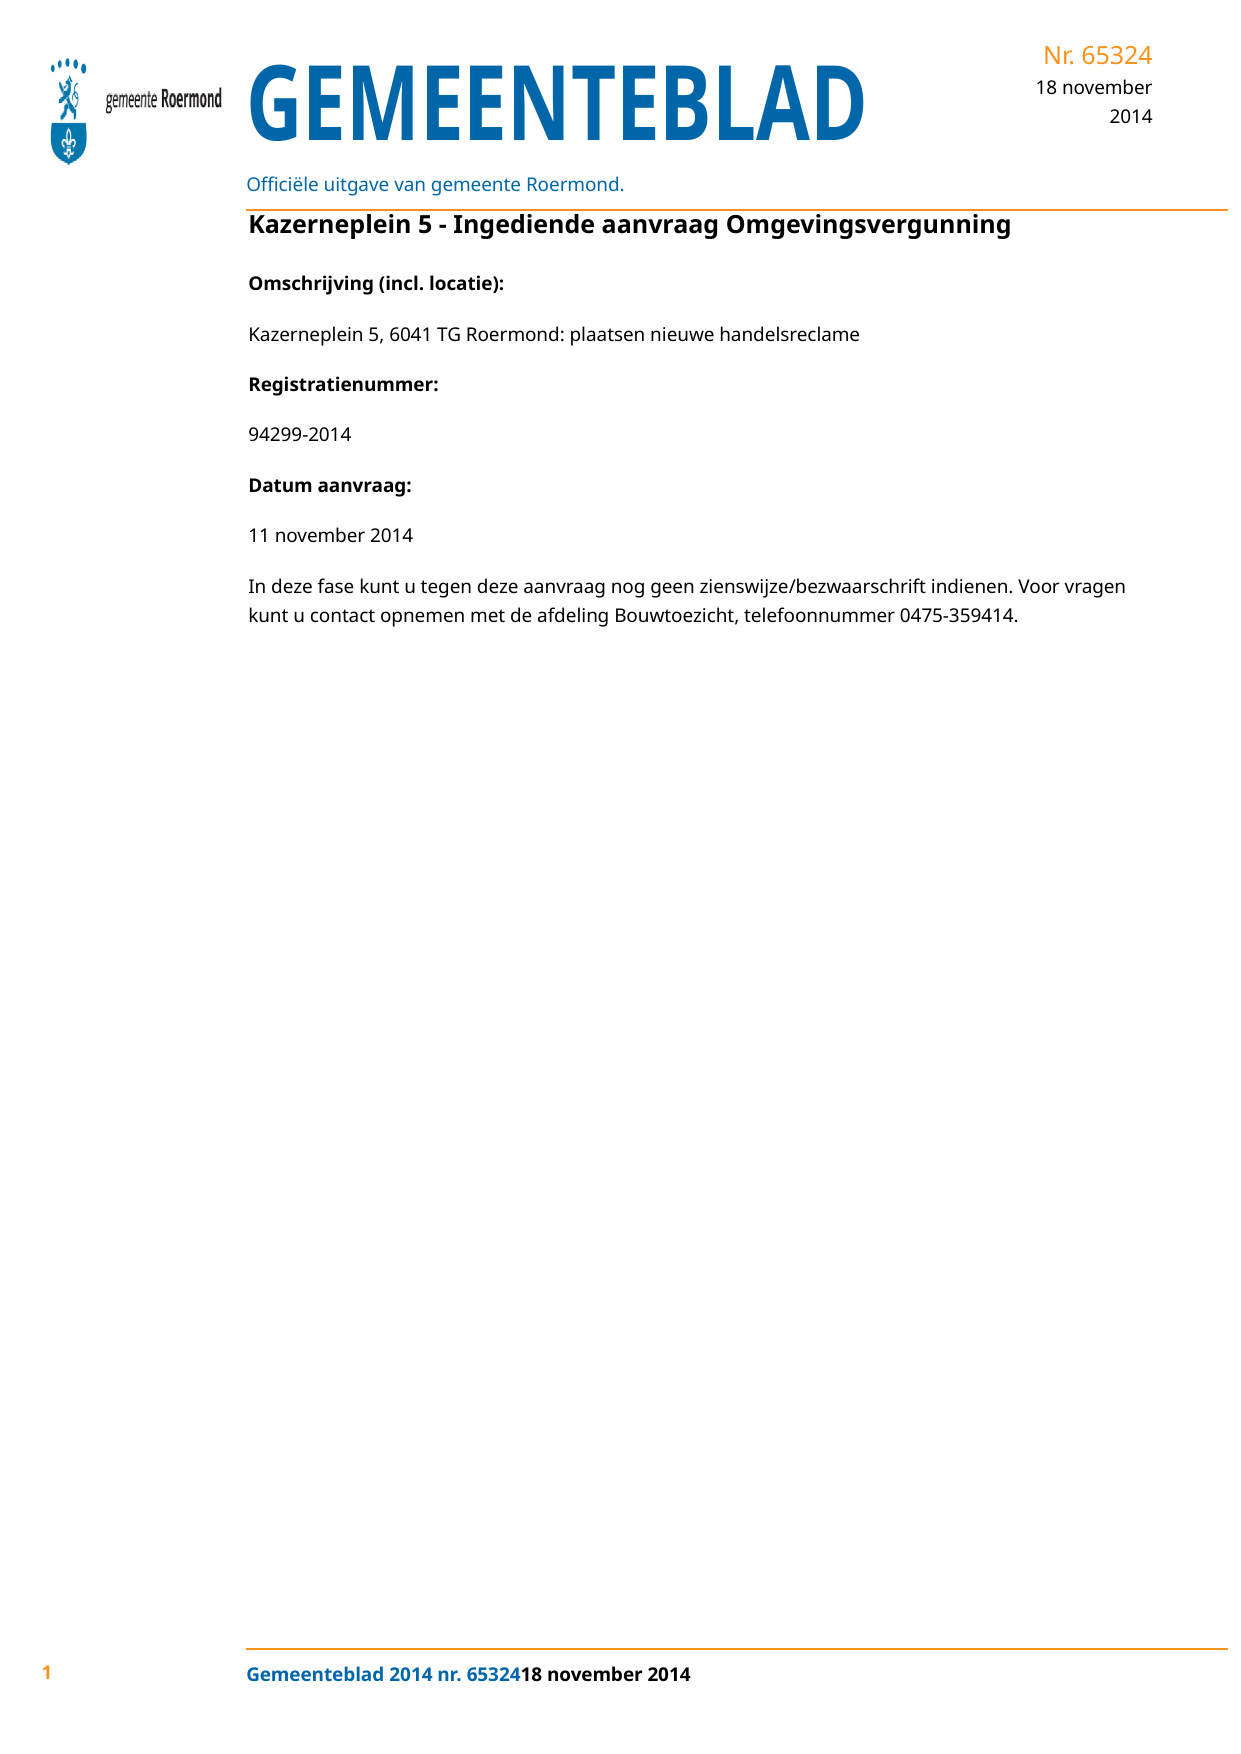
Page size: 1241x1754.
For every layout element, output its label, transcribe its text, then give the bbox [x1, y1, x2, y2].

picture [41, 47, 231, 172]
text Kazerneplein 5, 6041 TG Roermond: plaatsen nieuwe handelsreclame [248, 321, 1152, 346]
text Omschrijving (incl. locatie): [248, 270, 1152, 296]
text 94299-2014 [248, 422, 1152, 447]
text Kazerneplein 5 - Ingediende aanvraag Omgevingsvergunning [248, 211, 1152, 241]
text In deze fase kunt u tegen deze aanvraag nog geen zienswijze/bezwaarschrift indienen. Voor vragen kunt u contact opnemen met de afdeling Bouwtoezicht, telefoonnummer 0475-359414. [248, 573, 1152, 628]
text 11 november 2014 [248, 522, 1152, 548]
text Datum aanvraag: [248, 472, 1152, 498]
text Registratienummer: [248, 371, 1152, 397]
